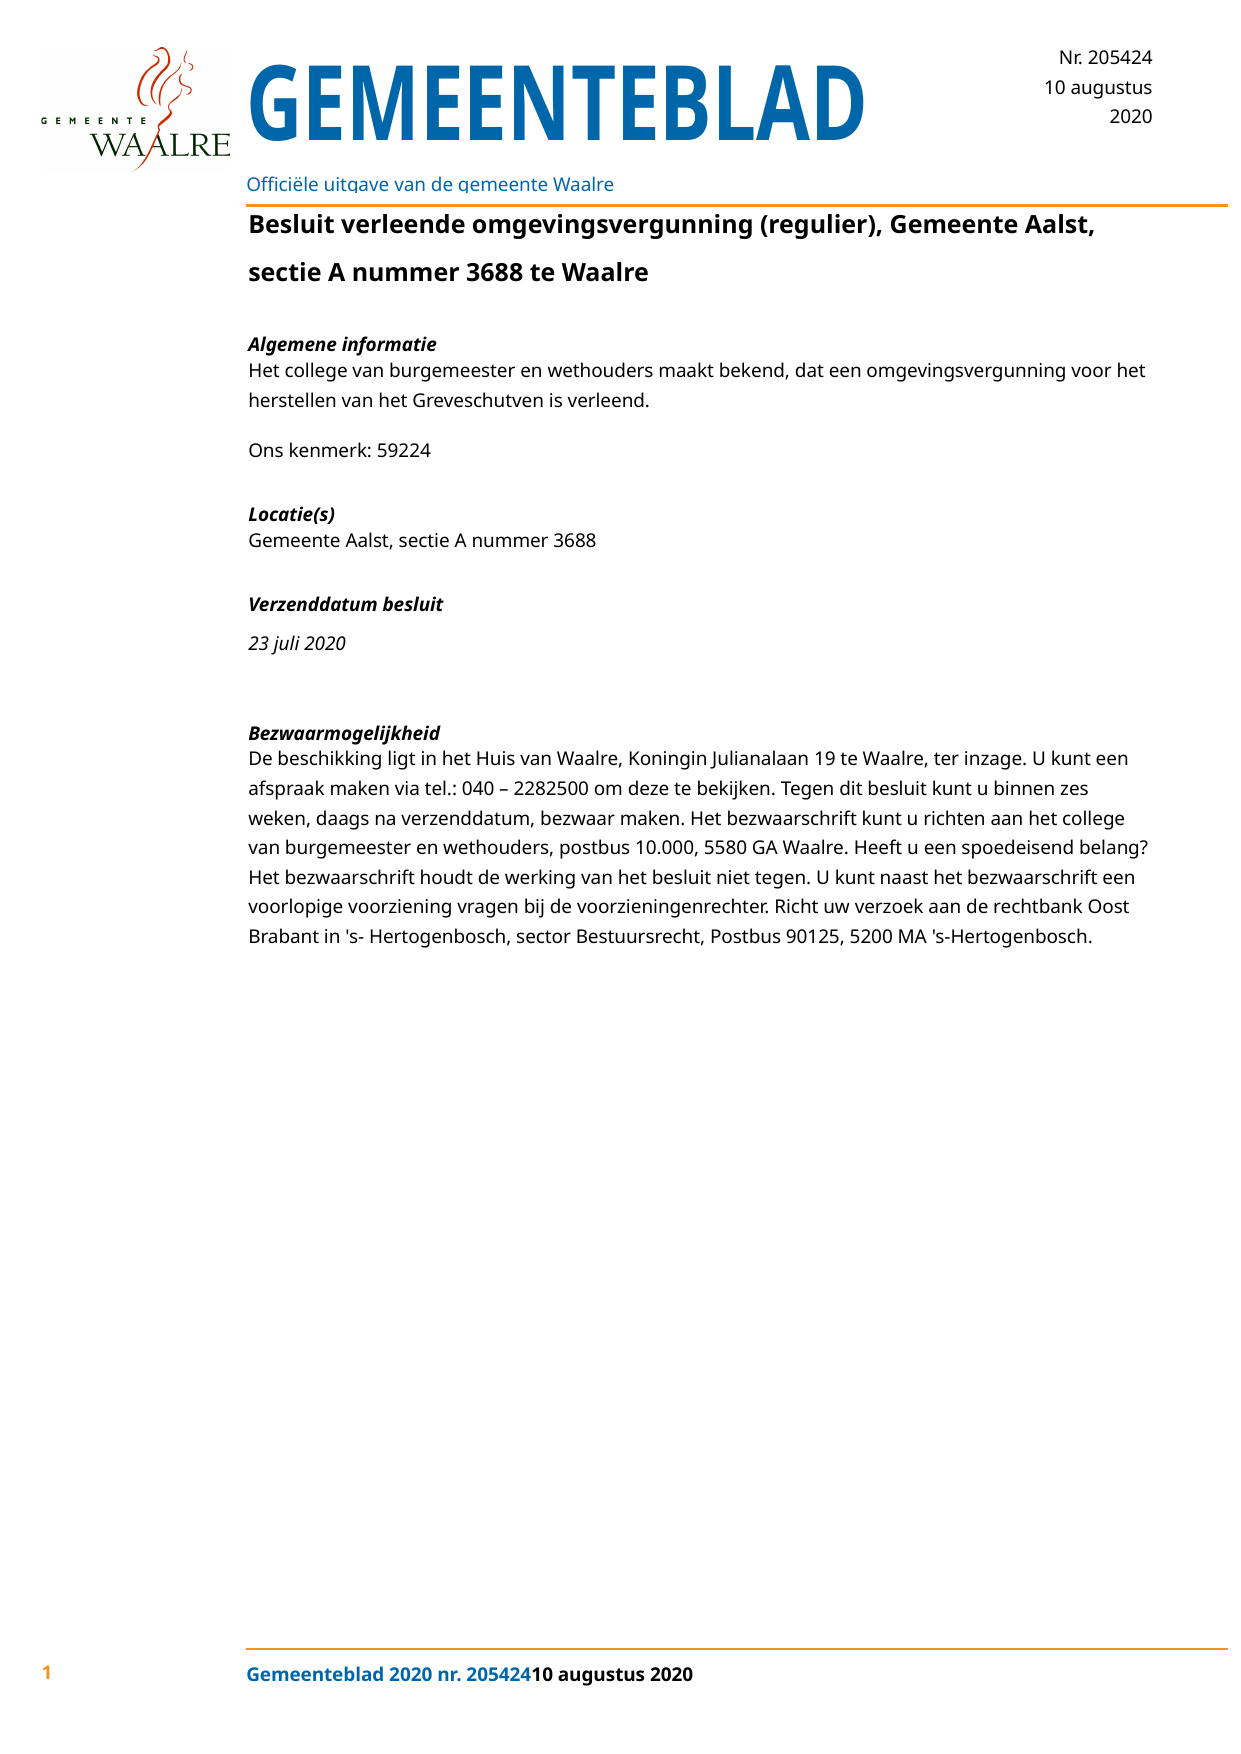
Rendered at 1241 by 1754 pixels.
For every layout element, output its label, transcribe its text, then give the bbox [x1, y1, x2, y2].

text Bezwaarmogelijkheid [248, 720, 1152, 746]
text Algemene informatie [248, 331, 1152, 357]
text Besluit verleende omgevingsvergunning (regulier), Gemeente Aalst, sectie A nummer 3688 te Waalre [248, 207, 1152, 288]
text Verzenddatum besluit [248, 591, 1152, 617]
text Locatie(s) [248, 501, 1152, 527]
text Ons kenmerk: 59224 [248, 437, 1152, 463]
text Gemeente Aalst, sectie A nummer 3688 [248, 527, 1152, 553]
text 23 juli 2020 [248, 630, 1152, 656]
text De beschikking ligt in het Huis van Waalre, Koningin Julianalaan 19 te Waalre, ter inzage. U kunt een afspraak maken via tel.: 040 – 2282500 om deze te bekijken. Tegen dit besluit kunt u binnen zes weken, daags na verzenddatum, bezwaar maken. Het bezwaarschrift kunt u richten aan het college van burgemeester en wethouders, postbus 10.000, 5580 GA Waalre. Heeft u een spoedeisend belang? Het bezwaarschrift houdt de werking van het besluit niet tegen. U kunt naast het bezwaarschrift een voorlopige voorziening vragen bij de voorzieningenrechter. Richt uw verzoek aan de rechtbank Oost Brabant in 's- Hertogenbosch, sector Bestuursrecht, Postbus 90125, 5200 MA 's-Hertogenbosch. [248, 746, 1152, 949]
picture [41, 47, 231, 172]
text Het college van burgemeester en wethouders maakt bekend, dat een omgevingsvergunning voor het herstellen van het Greveschutven is verleend. [248, 357, 1152, 412]
